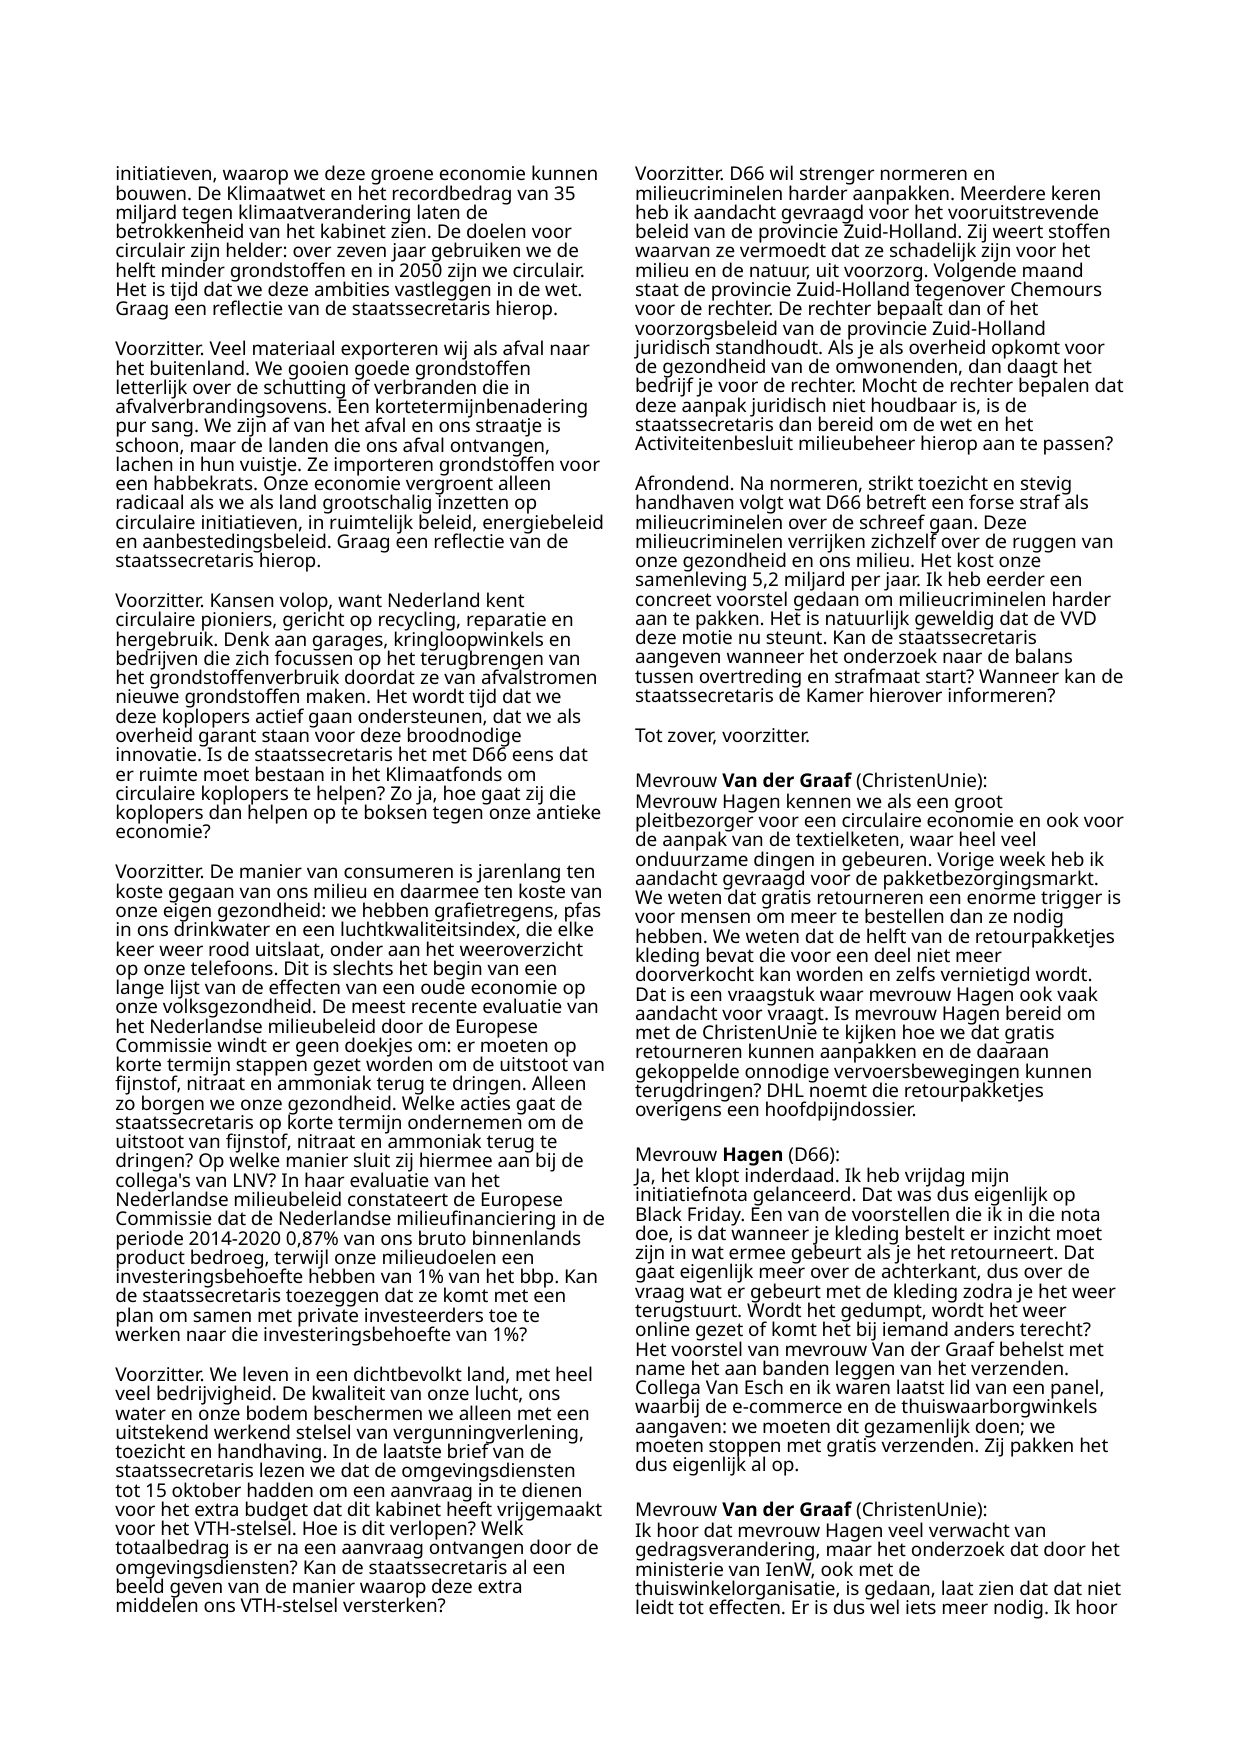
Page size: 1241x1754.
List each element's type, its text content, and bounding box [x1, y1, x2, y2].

text initiatieven, waarop we deze groene economie kunnen bouwen. De Klimaatwet en het recordbedrag van 35 miljard tegen klimaatverandering laten de betrokkenheid van het kabinet zien. De doelen voor circulair zijn helder: over zeven jaar gebruiken we de helft minder grondstoffen en in 2050 zijn we circulair. Het is tijd dat we deze ambities vastleggen in de wet. Graag een reflectie van de staatssecretaris hierop. [115, 165, 605, 319]
text Voorzitter. De manier van consumeren is jarenlang ten koste gegaan van ons milieu en daarmee ten koste van onze eigen gezondheid: we hebben grafietregens, pfas in ons drinkwater en een luchtkwaliteitsindex, die elke keer weer rood uitslaat, onder aan het weeroverzicht op onze telefoons. Dit is slechts het begin van een lange lijst van de effecten van een oude economie op onze volksgezondheid. De meest recente evaluatie van het Nederlandse milieubeleid door de Europese Commissie windt er geen doekjes om: er moeten op korte termijn stappen gezet worden om de uitstoot van fijnstof, nitraat en ammoniak terug te dringen. Alleen zo borgen we onze gezondheid. Welke acties gaat de staatssecretaris op korte termijn ondernemen om de uitstoot van fijnstof, nitraat en ammoniak terug te dringen? Op welke manier sluit zij hiermee aan bij de collega's van LNV? In haar evaluatie van het Nederlandse milieubeleid constateert de Europese Commissie dat de Nederlandse milieufinanciering in de periode 2014-2020 0,87% van ons bruto binnenlands product bedroeg, terwijl onze milieudoelen een investeringsbehoefte hebben van 1% van het bbp. Kan de staatssecretaris toezeggen dat ze komt met een plan om samen met private investeerders toe te werken naar die investeringsbehoefte van 1%? [115, 863, 605, 1345]
text Mevrouw Hagen (D66): [635, 1141, 1125, 1167]
text Ik hoor dat mevrouw Hagen veel verwacht van gedragsverandering, maar het onderzoek dat door het ministerie van IenW, ook met de thuiswinkelorganisatie, is gedaan, laat zien dat dat niet leidt tot effecten. Er is dus wel iets meer nodig. Ik hoor [635, 1522, 1125, 1618]
text Mevrouw Hagen kennen we als een groot pleitbezorger voor een circulaire economie en ook voor de aanpak van de textielketen, waar heel veel onduurzame dingen in gebeuren. Vorige week heb ik aandacht gevraagd voor de pakketbezorgingsmarkt. We weten dat gratis retourneren een enorme trigger is voor mensen om meer te bestellen dan ze nodig hebben. We weten dat de helft van de retourpakketjes kleding bevat die voor een deel niet meer doorverkocht kan worden en zelfs vernietigd wordt. Dat is een vraagstuk waar mevrouw Hagen ook vaak aandacht voor vraagt. Is mevrouw Hagen bereid om met de ChristenUnie te kijken hoe we dat gratis retourneren kunnen aanpakken en de daaraan gekoppelde onnodige vervoersbewegingen kunnen terugdringen? DHL noemt die retourpakketjes overigens een hoofdpijndossier. [635, 793, 1125, 1121]
text Tot zover, voorzitter. [635, 727, 1125, 746]
text Voorzitter. We leven in een dichtbevolkt land, met heel veel bedrijvigheid. De kwaliteit van onze lucht, ons water en onze bodem beschermen we alleen met een uitstekend werkend stelsel van vergunningverlening, toezicht en handhaving. In de laatste brief van de staatssecretaris lezen we dat de omgevingsdiensten tot 15 oktober hadden om een aanvraag in te dienen voor het extra budget dat dit kabinet heeft vrijgemaakt voor het VTH-stelsel. Hoe is dit verlopen? Welk totaalbedrag is er na een aanvraag ontvangen door de omgevingsdiensten? Kan de staatssecretaris al een beeld geven van de manier waarop deze extra middelen ons VTH-stelsel versterken? [115, 1366, 605, 1616]
text Mevrouw Van der Graaf (ChristenUnie): [635, 1496, 1125, 1522]
text Voorzitter. D66 wil strenger normeren en milieucriminelen harder aanpakken. Meerdere keren heb ik aandacht gevraagd voor het vooruitstrevende beleid van de provincie Zuid-Holland. Zij weert stoffen waarvan ze vermoedt dat ze schadelijk zijn voor het milieu en de natuur, uit voorzorg. Volgende maand staat de provincie Zuid-Holland tegenover Chemours voor de rechter. De rechter bepaalt dan of het voorzorgsbeleid van de provincie Zuid-Holland juridisch standhoudt. Als je als overheid opkomt voor de gezondheid van de omwonenden, dan daagt het bedrijf je voor de rechter. Mocht de rechter bepalen dat deze aanpak juridisch niet houdbaar is, is de staatssecretaris dan bereid om de wet en het Activiteitenbesluit milieubeheer hierop aan te passen? [635, 165, 1125, 454]
text Ja, het klopt inderdaad. Ik heb vrijdag mijn initiatiefnota gelanceerd. Dat was dus eigenlijk op Black Friday. Een van de voorstellen die ik in die nota doe, is dat wanneer je kleding bestelt er inzicht moet zijn in wat ermee gebeurt als je het retourneert. Dat gaat eigenlijk meer over de achterkant, dus over de vraag wat er gebeurt met de kleding zodra je het weer terugstuurt. Wordt het gedumpt, wordt het weer online gezet of komt het bij iemand anders terecht? Het voorstel van mevrouw Van der Graaf behelst met name het aan banden leggen van het verzenden. Collega Van Esch en ik waren laatst lid van een panel, waarbij de e-commerce en de thuiswaarborgwinkels aangaven: we moeten dit gezamenlijk doen; we moeten stoppen met gratis verzenden. Zij pakken het dus eigenlijk al op. [635, 1167, 1125, 1475]
text Mevrouw Van der Graaf (ChristenUnie): [635, 767, 1125, 793]
text Afrondend. Na normeren, strikt toezicht en stevig handhaven volgt wat D66 betreft een forse straf als milieucriminelen over de schreef gaan. Deze milieucriminelen verrijken zichzelf over de ruggen van onze gezondheid en ons milieu. Het kost onze samenleving 5,2 miljard per jaar. Ik heb eerder een concreet voorstel gedaan om milieucriminelen harder aan te pakken. Het is natuurlijk geweldig dat de VVD deze motie nu steunt. Kan de staatssecretaris aangeven wanneer het onderzoek naar de balans tussen overtreding en strafmaat start? Wanneer kan de staatssecretaris de Kamer hierover informeren? [635, 475, 1125, 706]
text Voorzitter. Veel materiaal exporteren wij als afval naar het buitenland. We gooien goede grondstoffen letterlijk over de schutting of verbranden die in afvalverbrandingsovens. Een kortetermijnbenadering pur sang. We zijn af van het afval en ons straatje is schoon, maar de landen die ons afval ontvangen, lachen in hun vuistje. Ze importeren grondstoffen voor een habbekrats. Onze economie vergroent alleen radicaal als we als land grootschalig inzetten op circulaire initiatieven, in ruimtelijk beleid, energiebeleid en aanbestedingsbeleid. Graag een reflectie van de staatssecretaris hierop. [115, 340, 605, 571]
text Voorzitter. Kansen volop, want Nederland kent circulaire pioniers, gericht op recycling, reparatie en hergebruik. Denk aan garages, kringloopwinkels en bedrijven die zich focussen op het terugbrengen van het grondstoffenverbruik doordat ze van afvalstromen nieuwe grondstoffen maken. Het wordt tijd dat we deze koplopers actief gaan ondersteunen, dat we als overheid garant staan voor deze broodnodige innovatie. Is de staatssecretaris het met D66 eens dat er ruimte moet bestaan in het Klimaatfonds om circulaire koplopers te helpen? Zo ja, hoe gaat zij die koplopers dan helpen op te boksen tegen onze antieke economie? [115, 592, 605, 843]
